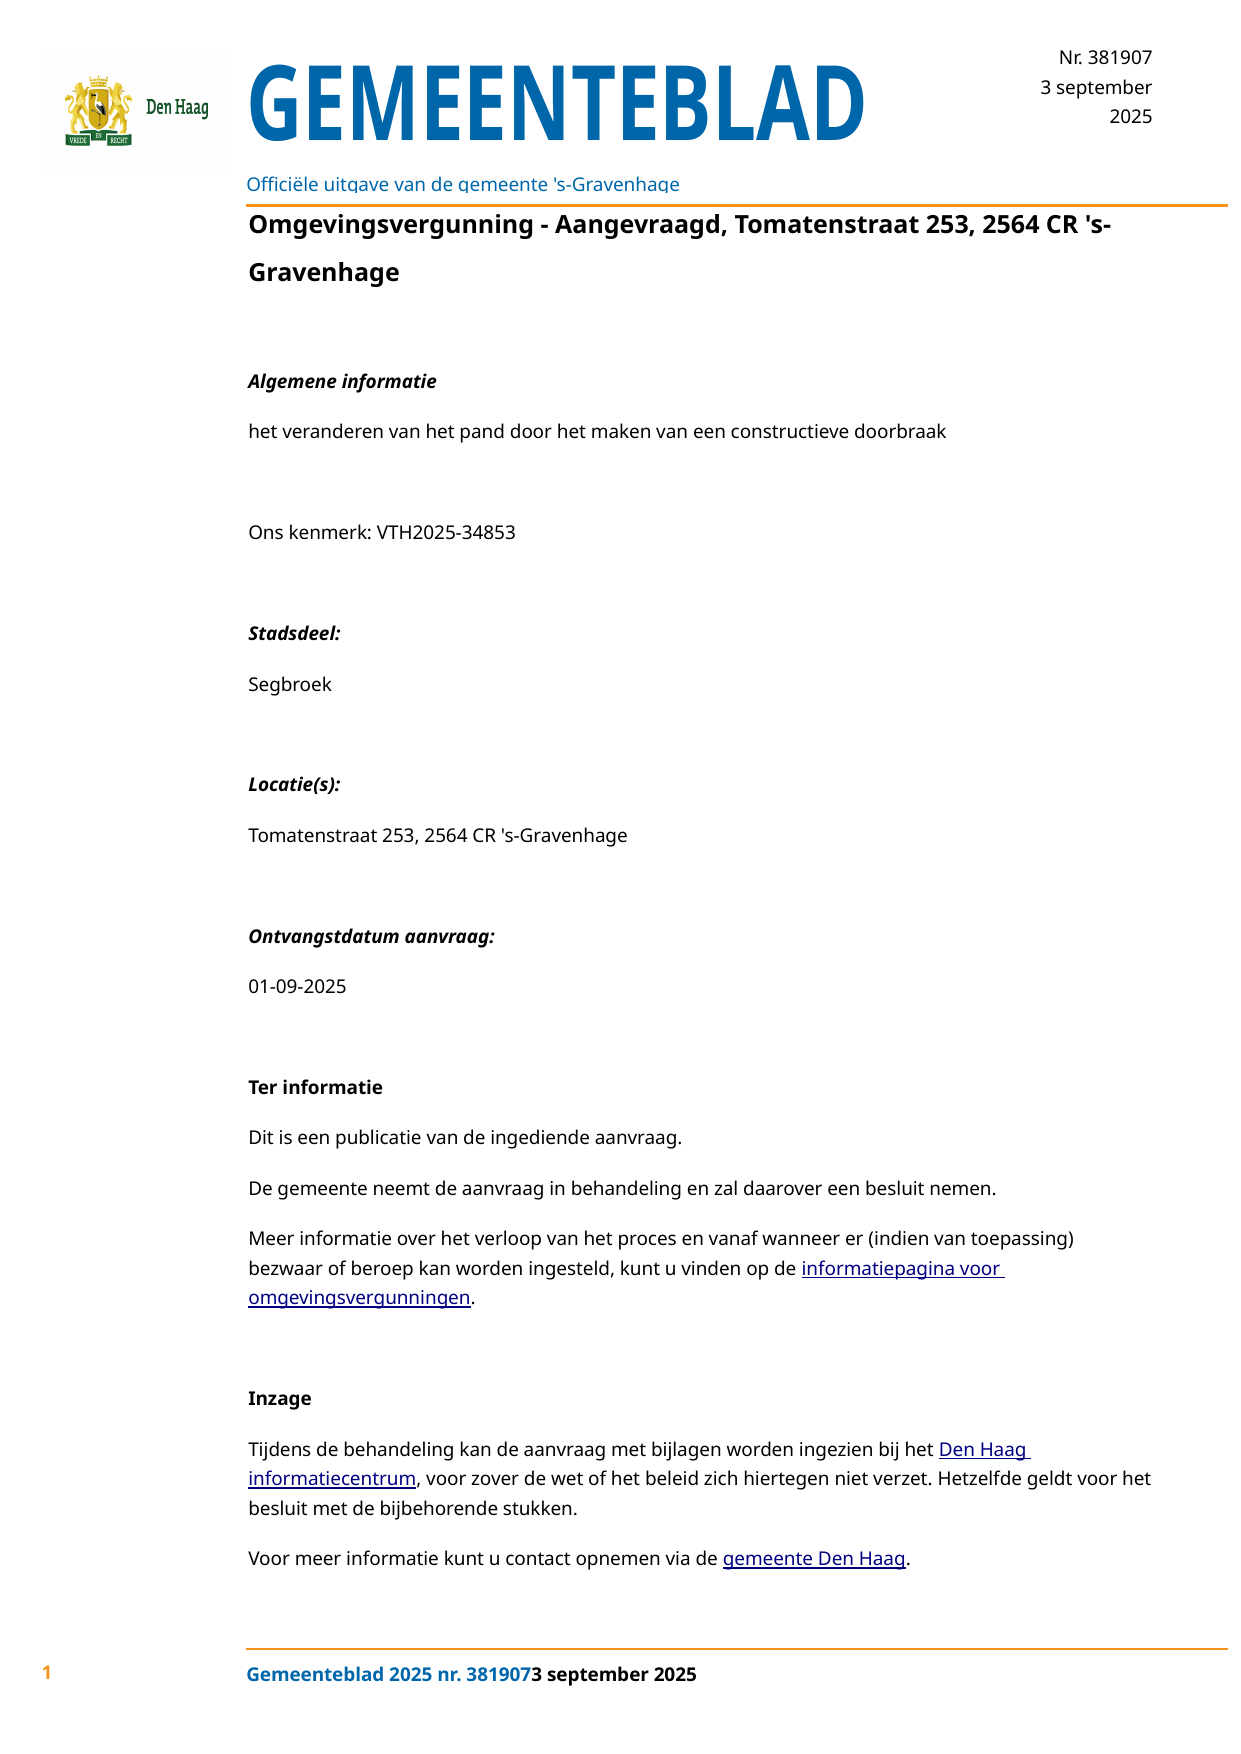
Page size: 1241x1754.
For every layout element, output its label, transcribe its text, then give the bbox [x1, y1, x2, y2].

text Inzage [248, 1385, 1152, 1411]
text 01-09-2025 [248, 973, 1152, 999]
text Tijdens de behandeling kan de aanvraag met bijlagen worden ingezien bij het Den Haag informatiecentrum, voor zover de wet of het beleid zich hiertegen niet verzet. Hetzelfde geldt voor het besluit met de bijbehorende stukken. [248, 1436, 1152, 1521]
text Algemene informatie [248, 368, 1152, 394]
text Voor meer informatie kunt u contact opnemen via de gemeente Den Haag. [248, 1545, 1152, 1571]
text Ons kenmerk: VTH2025-34853 [248, 519, 1152, 545]
text Tomatenstraat 253, 2564 CR 's-Gravenhage [248, 822, 1152, 848]
picture [41, 47, 231, 172]
text Meer informatie over het verloop van het proces en vanaf wanneer er (indien van toepassing) bezwaar of beroep kan worden ingesteld, kunt u vinden op de informatiepagina voor omgevingsvergunningen. [248, 1225, 1152, 1310]
text Stadsdeel: [248, 620, 1152, 646]
text Ontvangstdatum aanvraag: [248, 923, 1152, 949]
text Dit is een publicatie van de ingediende aanvraag. [248, 1124, 1152, 1150]
text Omgevingsvergunning - Aangevraagd, Tomatenstraat 253, 2564 CR 's-Gravenhage [248, 207, 1152, 288]
text Ter informatie [248, 1074, 1152, 1100]
text het veranderen van het pand door het maken van een constructieve doorbraak [248, 419, 1152, 444]
text De gemeente neemt de aanvraag in behandeling en zal daarover een besluit nemen. [248, 1175, 1152, 1201]
text Locatie(s): [248, 772, 1152, 797]
text Segbroek [248, 671, 1152, 697]
